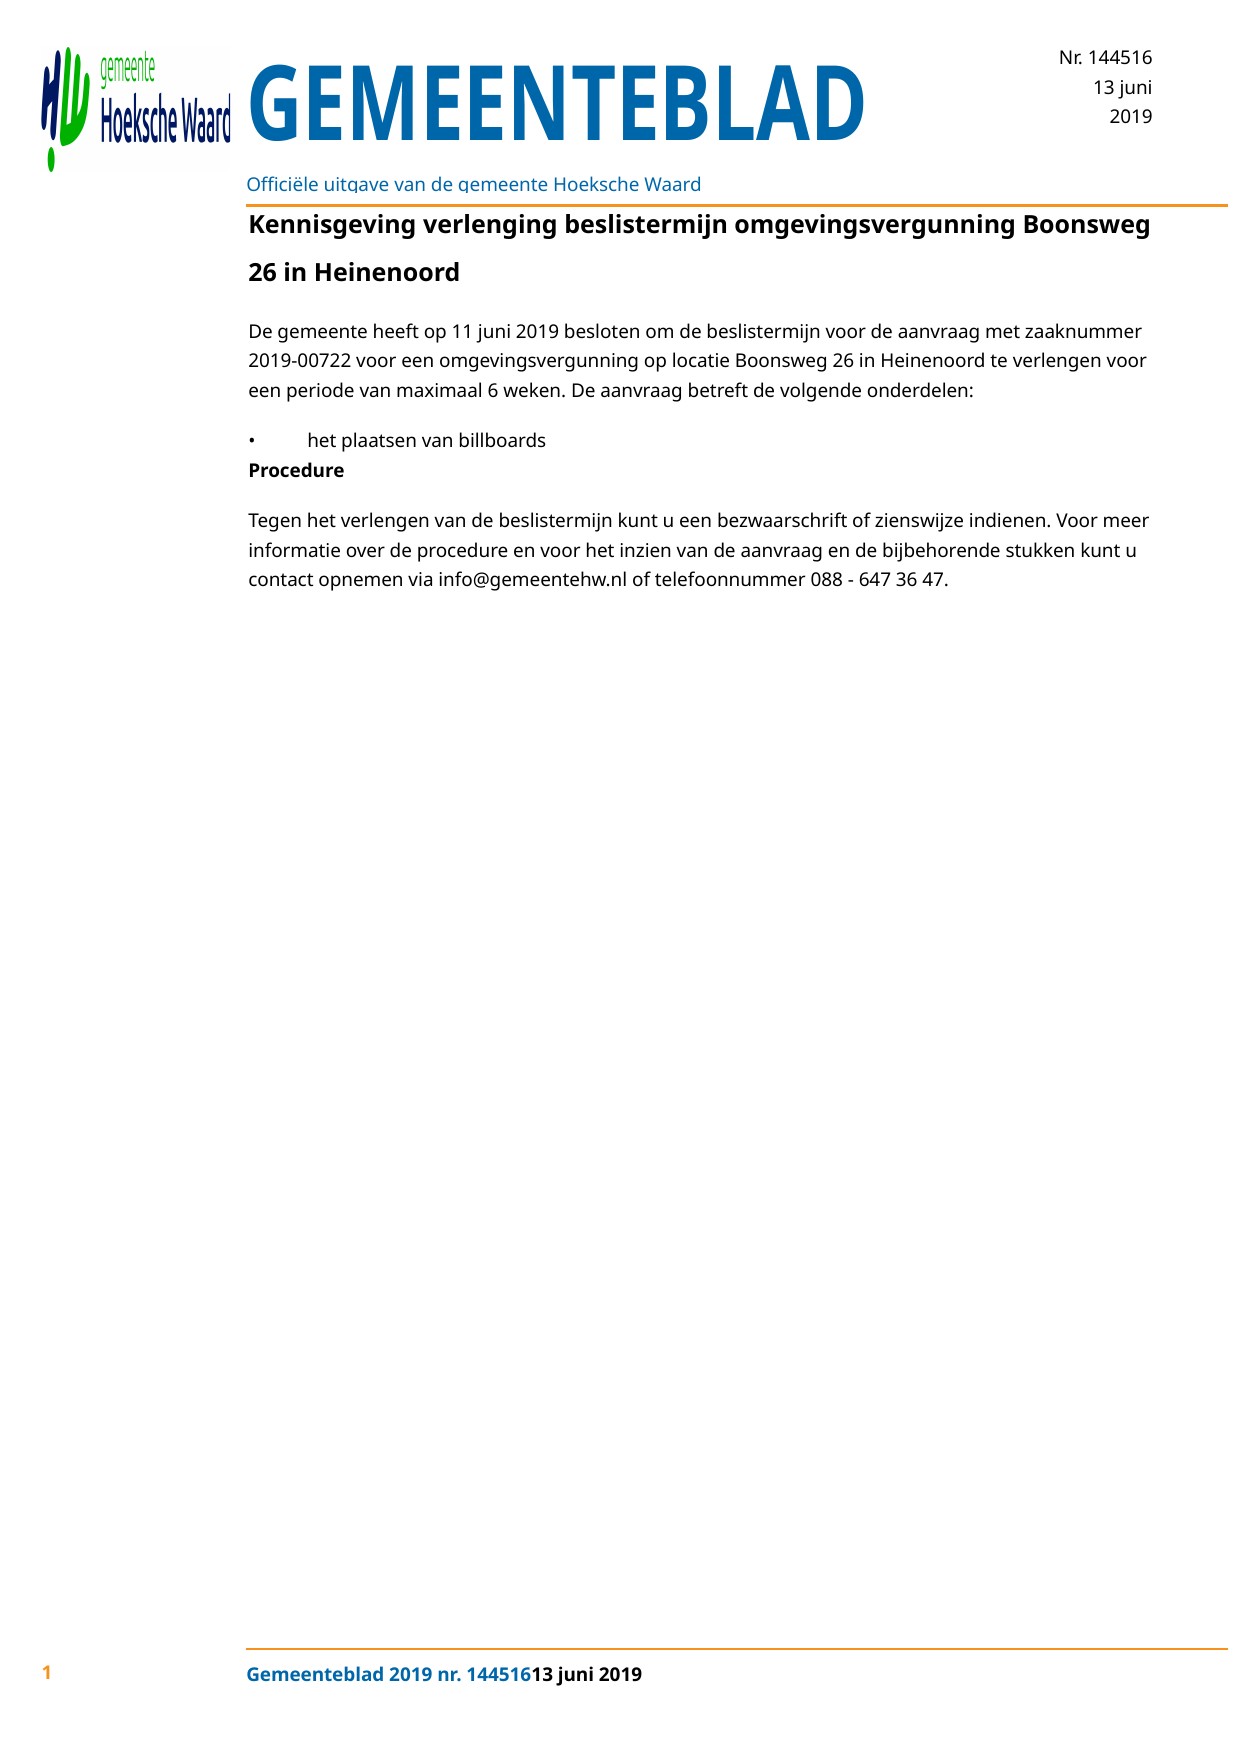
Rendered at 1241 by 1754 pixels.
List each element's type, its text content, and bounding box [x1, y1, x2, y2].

text De gemeente heeft op 11 juni 2019 besloten om de beslistermijn voor de aanvraag met zaaknummer 2019-00722 voor een omgevingsvergunning op locatie Boonsweg 26 in Heinenoord te verlengen voor een periode van maximaal 6 weken. De aanvraag betreft de volgende onderdelen: [248, 318, 1152, 403]
text Kennisgeving verlenging beslistermijn omgevingsvergunning Boonsweg 26 in Heinenoord [248, 207, 1152, 288]
text Procedure [248, 457, 1152, 483]
picture [41, 47, 231, 172]
list het plaatsen van billboards [248, 427, 1152, 453]
text Tegen het verlengen van de beslistermijn kunt u een bezwaarschrift of zienswijze indienen. Voor meer informatie over de procedure en voor het inzien van de aanvraag en de bijbehorende stukken kunt u contact opnemen via info@gemeentehw.nl of telefoonnummer 088 - 647 36 47. [248, 507, 1152, 592]
